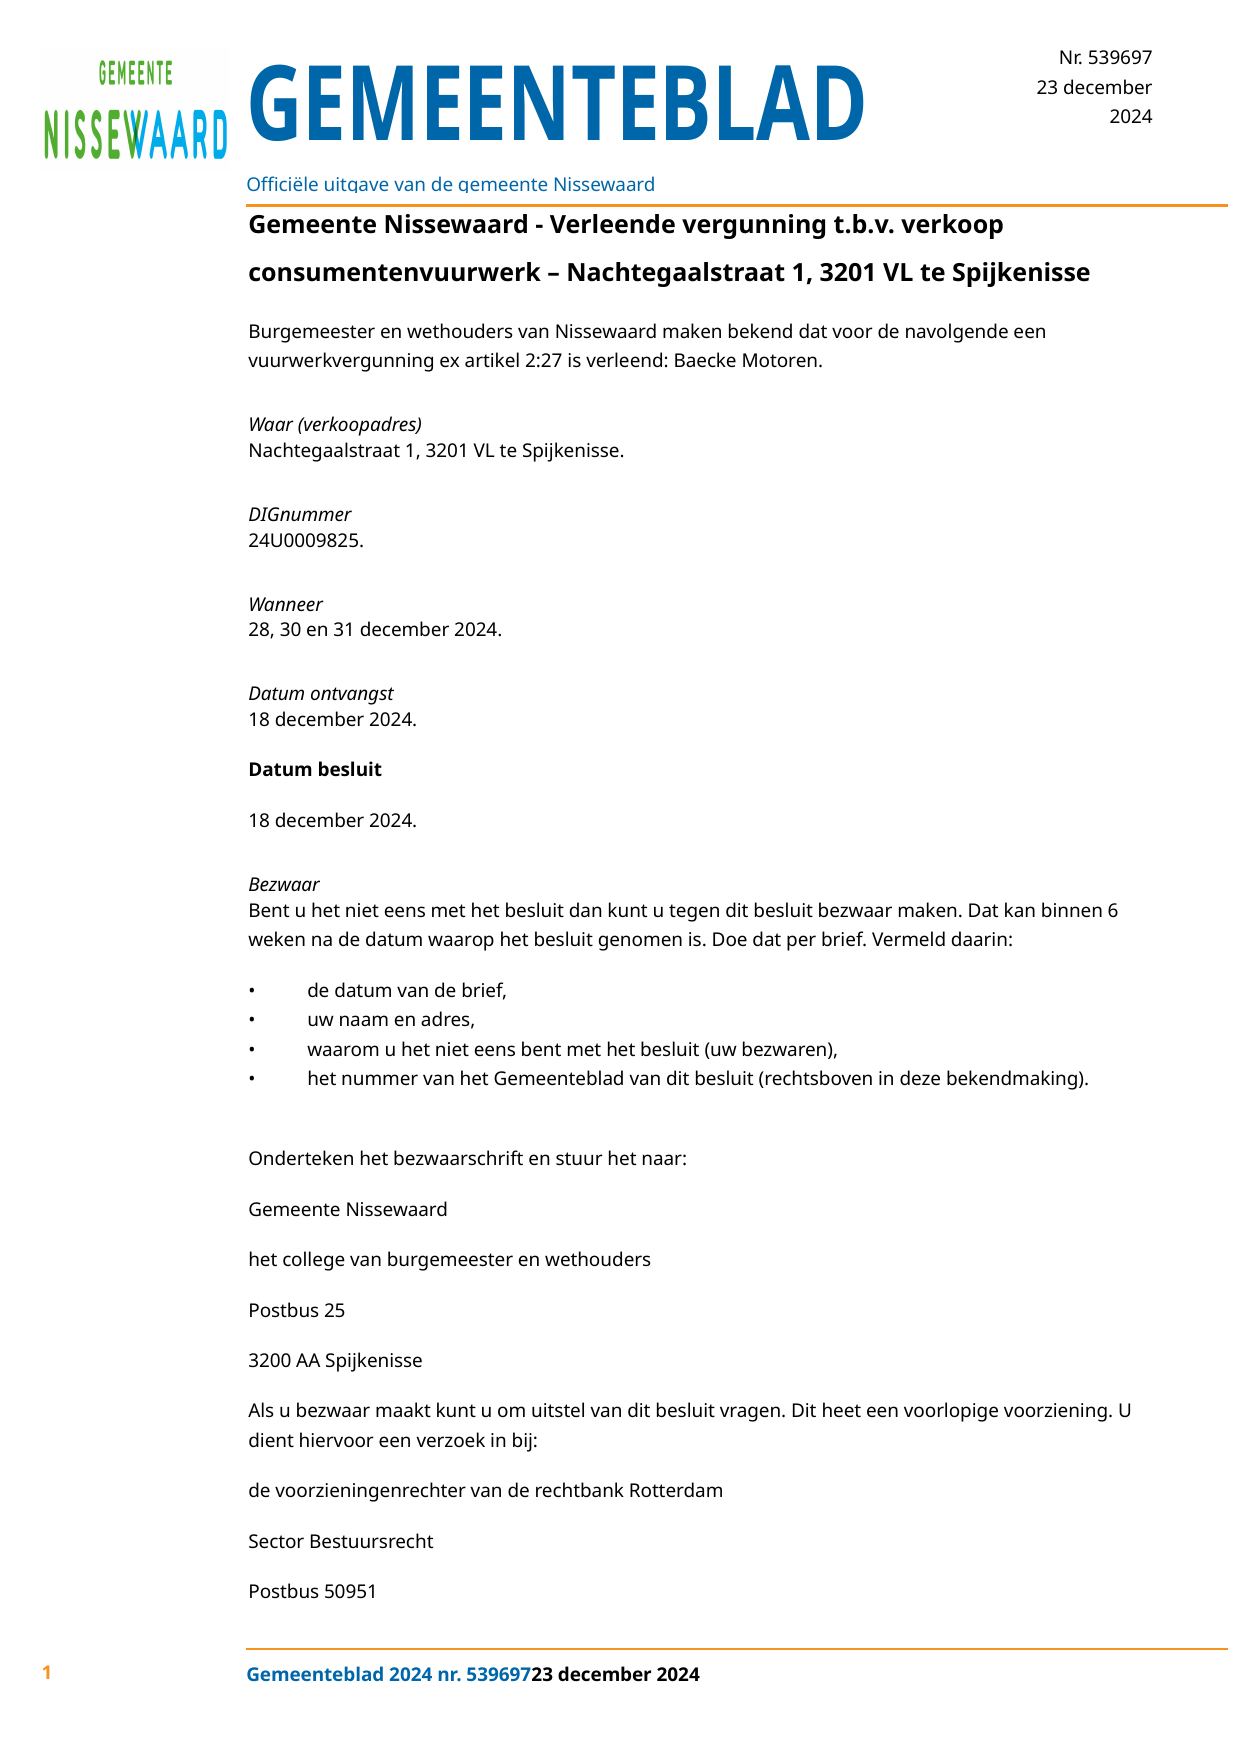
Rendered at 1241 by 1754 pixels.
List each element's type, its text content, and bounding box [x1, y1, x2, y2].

text Bent u het niet eens met het besluit dan kunt u tegen dit besluit bezwaar maken. Dat kan binnen 6 weken na de datum waarop het besluit genomen is. Doe dat per brief. Vermeld daarin: [248, 897, 1152, 952]
text DIGnummer [248, 501, 1152, 527]
text Wanneer [248, 591, 1152, 617]
text 28, 30 en 31 december 2024. [248, 617, 1152, 642]
text Gemeente Nissewaard [248, 1196, 1152, 1222]
text 3200 AA Spijkenisse [248, 1347, 1152, 1373]
picture [41, 47, 231, 172]
text 24U0009825. [248, 527, 1152, 553]
text Postbus 25 [248, 1297, 1152, 1322]
list uw naam en adres, [248, 1006, 1152, 1032]
text Postbus 50951 [248, 1578, 1152, 1604]
text Nachtegaalstraat 1, 3201 VL te Spijkenisse. [248, 437, 1152, 463]
list het nummer van het Gemeenteblad van dit besluit (rechtsboven in deze bekendmaking). [248, 1066, 1152, 1091]
text Onderteken het bezwaarschrift en stuur het naar: [248, 1146, 1152, 1171]
text Gemeente Nissewaard - Verleende vergunning t.b.v. verkoop consumentenvuurwerk – Nachtegaalstraat 1, 3201 VL te Spijkenisse [248, 207, 1152, 288]
text 18 december 2024. [248, 807, 1152, 833]
text Sector Bestuursrecht [248, 1528, 1152, 1554]
text de voorzieningenrechter van de rechtbank Rotterdam [248, 1478, 1152, 1503]
list de datum van de brief, [248, 977, 1152, 1002]
text Bezwaar [248, 871, 1152, 897]
text Waar (verkoopadres) [248, 411, 1152, 437]
list waarom u het niet eens bent met het besluit (uw bezwaren), [248, 1036, 1152, 1062]
text Datum besluit [248, 757, 1152, 782]
text het college van burgemeester en wethouders [248, 1246, 1152, 1272]
text Burgemeester en wethouders van Nissewaard maken bekend dat voor de navolgende een vuurwerkvergunning ex artikel 2:27 is verleend: Baecke Motoren. [248, 318, 1152, 373]
text Datum ontvangst [248, 681, 1152, 706]
text 18 december 2024. [248, 706, 1152, 732]
text Als u bezwaar maakt kunt u om uitstel van dit besluit vragen. Dit heet een voorlopige voorziening. U dient hiervoor een verzoek in bij: [248, 1398, 1152, 1453]
